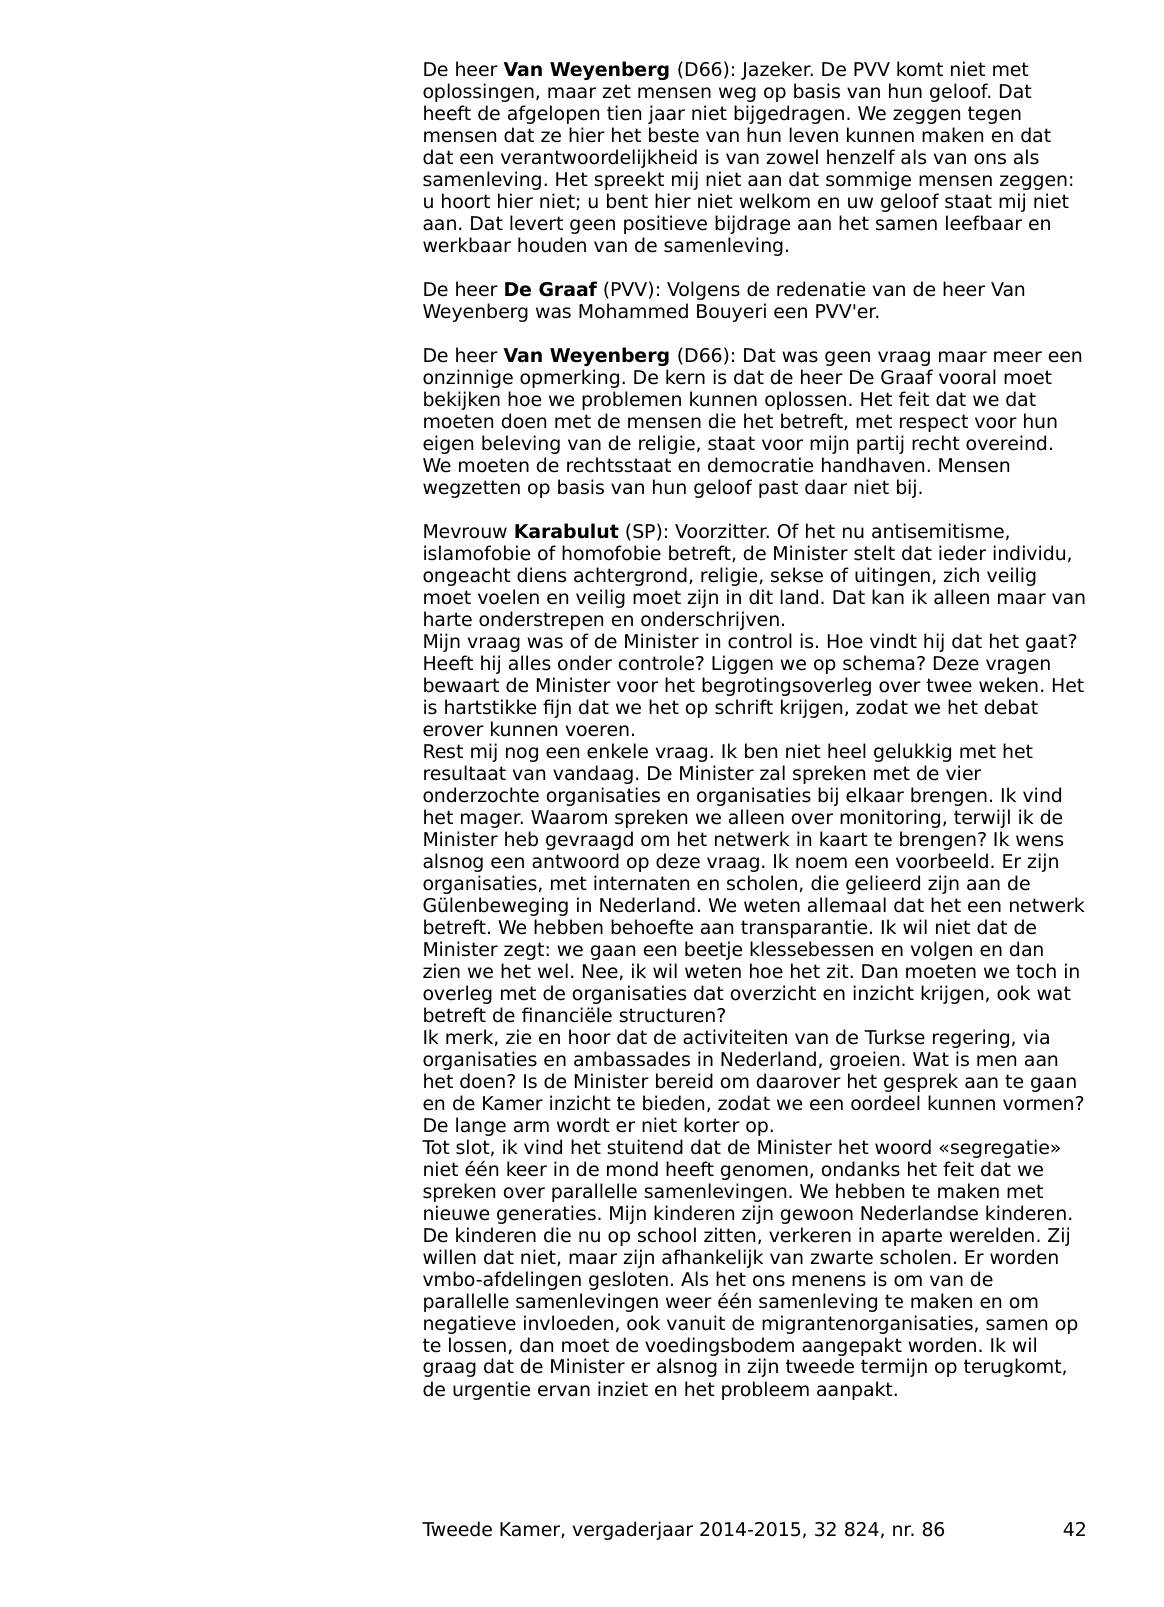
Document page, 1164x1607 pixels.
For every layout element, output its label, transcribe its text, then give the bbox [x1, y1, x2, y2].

text Mevrouw Karabulut (SP): Voorzitter. Of het nu antisemitisme, islamofobie of homofobie betreft, de Minister stelt dat ieder individu, ongeacht diens achtergrond, religie, sekse of uitingen, zich veilig moet voelen en veilig moet zijn in dit land. Dat kan ik alleen maar van harte onderstrepen en onderschrijven. [422, 521, 1087, 631]
text Rest mij nog een enkele vraag. Ik ben niet heel gelukkig met het resultaat van vandaag. De Minister zal spreken met de vier onderzochte organisaties en organisaties bij elkaar brengen. Ik vind het mager. Waarom spreken we alleen over monitoring, terwijl ik de Minister heb gevraagd om het netwerk in kaart te brengen? Ik wens alsnog een antwoord op deze vraag. Ik noem een voorbeeld. Er zijn organisaties, met internaten en scholen, die gelieerd zijn aan de Gülenbeweging in Nederland. We weten allemaal dat het een netwerk betreft. We hebben behoefte aan transparantie. Ik wil niet dat de Minister zegt: we gaan een beetje klessebessen en volgen en dan zien we het wel. Nee, ik wil weten hoe het zit. Dan moeten we toch in overleg met de organisaties dat overzicht en inzicht krijgen, ook wat betreft de financiële structuren? [422, 741, 1087, 1027]
text De heer De Graaf (PVV): Volgens de redenatie van de heer Van Weyenberg was Mohammed Bouyeri een PVV'er. [422, 279, 1087, 323]
text Tot slot, ik vind het stuitend dat de Minister het woord «segregatie» niet één keer in de mond heeft genomen, ondanks het feit dat we spreken over parallelle samenlevingen. We hebben te maken met nieuwe generaties. Mijn kinderen zijn gewoon Nederlandse kinderen. De kinderen die nu op school zitten, verkeren in aparte werelden. Zij willen dat niet, maar zijn afhankelijk van zwarte scholen. Er worden vmbo-afdelingen gesloten. Als het ons menens is om van de parallelle samenlevingen weer één samenleving te maken en om negatieve invloeden, ook vanuit de migrantenorganisaties, samen op te lossen, dan moet de voedingsbodem aangepakt worden. Ik wil graag dat de Minister er alsnog in zijn tweede termijn op terugkomt, de urgentie ervan inziet en het probleem aanpakt. [422, 1137, 1087, 1400]
text Ik merk, zie en hoor dat de activiteiten van de Turkse regering, via organisaties en ambassades in Nederland, groeien. Wat is men aan het doen? Is de Minister bereid om daarover het gesprek aan te gaan en de Kamer inzicht te bieden, zodat we een oordeel kunnen vormen? De lange arm wordt er niet korter op. [422, 1027, 1087, 1137]
text De heer Van Weyenberg (D66): Jazeker. De PVV komt niet met oplossingen, maar zet mensen weg op basis van hun geloof. Dat heeft de afgelopen tien jaar niet bijgedragen. We zeggen tegen mensen dat ze hier het beste van hun leven kunnen maken en dat dat een verantwoordelijkheid is van zowel henzelf als van ons als samenleving. Het spreekt mij niet aan dat sommige mensen zeggen: u hoort hier niet; u bent hier niet welkom en uw geloof staat mij niet aan. Dat levert geen positieve bijdrage aan het samen leefbaar en werkbaar houden van de samenleving. [422, 59, 1087, 257]
text Mijn vraag was of de Minister in control is. Hoe vindt hij dat het gaat? Heeft hij alles onder controle? Liggen we op schema? Deze vragen bewaart de Minister voor het begrotingsoverleg over twee weken. Het is hartstikke fijn dat we het op schrift krijgen, zodat we het debat erover kunnen voeren. [422, 631, 1087, 741]
text De heer Van Weyenberg (D66): Dat was geen vraag maar meer een onzinnige opmerking. De kern is dat de heer De Graaf vooral moet bekijken hoe we problemen kunnen oplossen. Het feit dat we dat moeten doen met de mensen die het betreft, met respect voor hun eigen beleving van de religie, staat voor mijn partij recht overeind. We moeten de rechtsstaat en democratie handhaven. Mensen wegzetten op basis van hun geloof past daar niet bij. [422, 345, 1087, 499]
